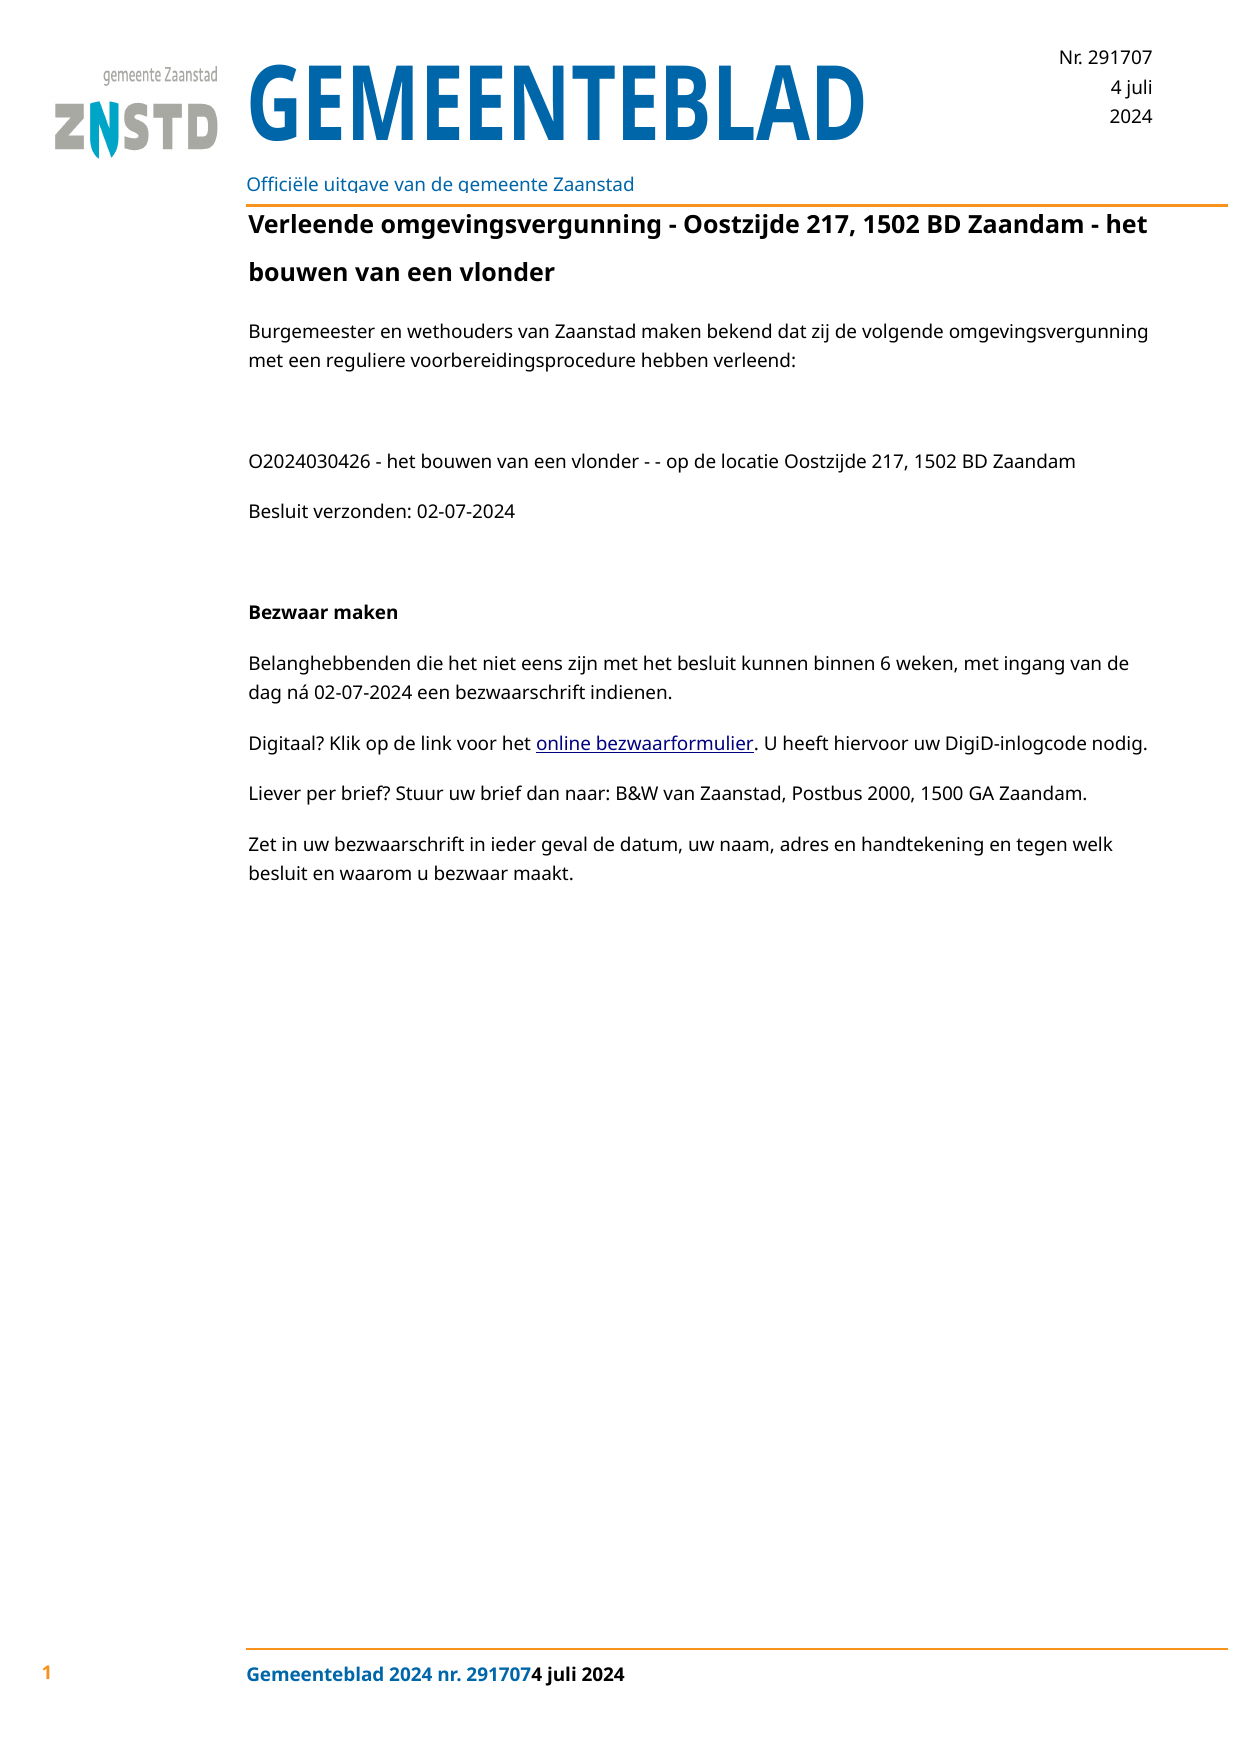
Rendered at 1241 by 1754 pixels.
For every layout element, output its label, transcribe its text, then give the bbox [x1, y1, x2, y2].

text Burgemeester en wethouders van Zaanstad maken bekend dat zij de volgende omgevingsvergunning met een reguliere voorbereidingsprocedure hebben verleend: [248, 318, 1152, 373]
text Belanghebbenden die het niet eens zijn met het besluit kunnen binnen 6 weken, met ingang van de dag ná 02-07-2024 een bezwaarschrift indienen. [248, 650, 1152, 705]
text Bezwaar maken [248, 599, 1152, 625]
text Zet in uw bezwaarschrift in ieder geval de datum, uw naam, adres en handtekening en tegen welk besluit en waarom u bezwaar maakt. [248, 831, 1152, 886]
text O2024030426 - het bouwen van een vlonder - - op de locatie Oostzijde 217, 1502 BD Zaandam [248, 448, 1152, 474]
text Digitaal? Klik op de link voor het online bezwaarformulier. U heeft hiervoor uw DigiD-inlogcode nodig. [248, 730, 1152, 756]
text Liever per brief? Stuur uw brief dan naar: B&W van Zaanstad, Postbus 2000, 1500 GA Zaandam. [248, 780, 1152, 806]
text Verleende omgevingsvergunning - Oostzijde 217, 1502 BD Zaandam - het bouwen van een vlonder [248, 207, 1152, 288]
text Besluit verzonden: 02-07-2024 [248, 499, 1152, 524]
picture [41, 47, 231, 172]
